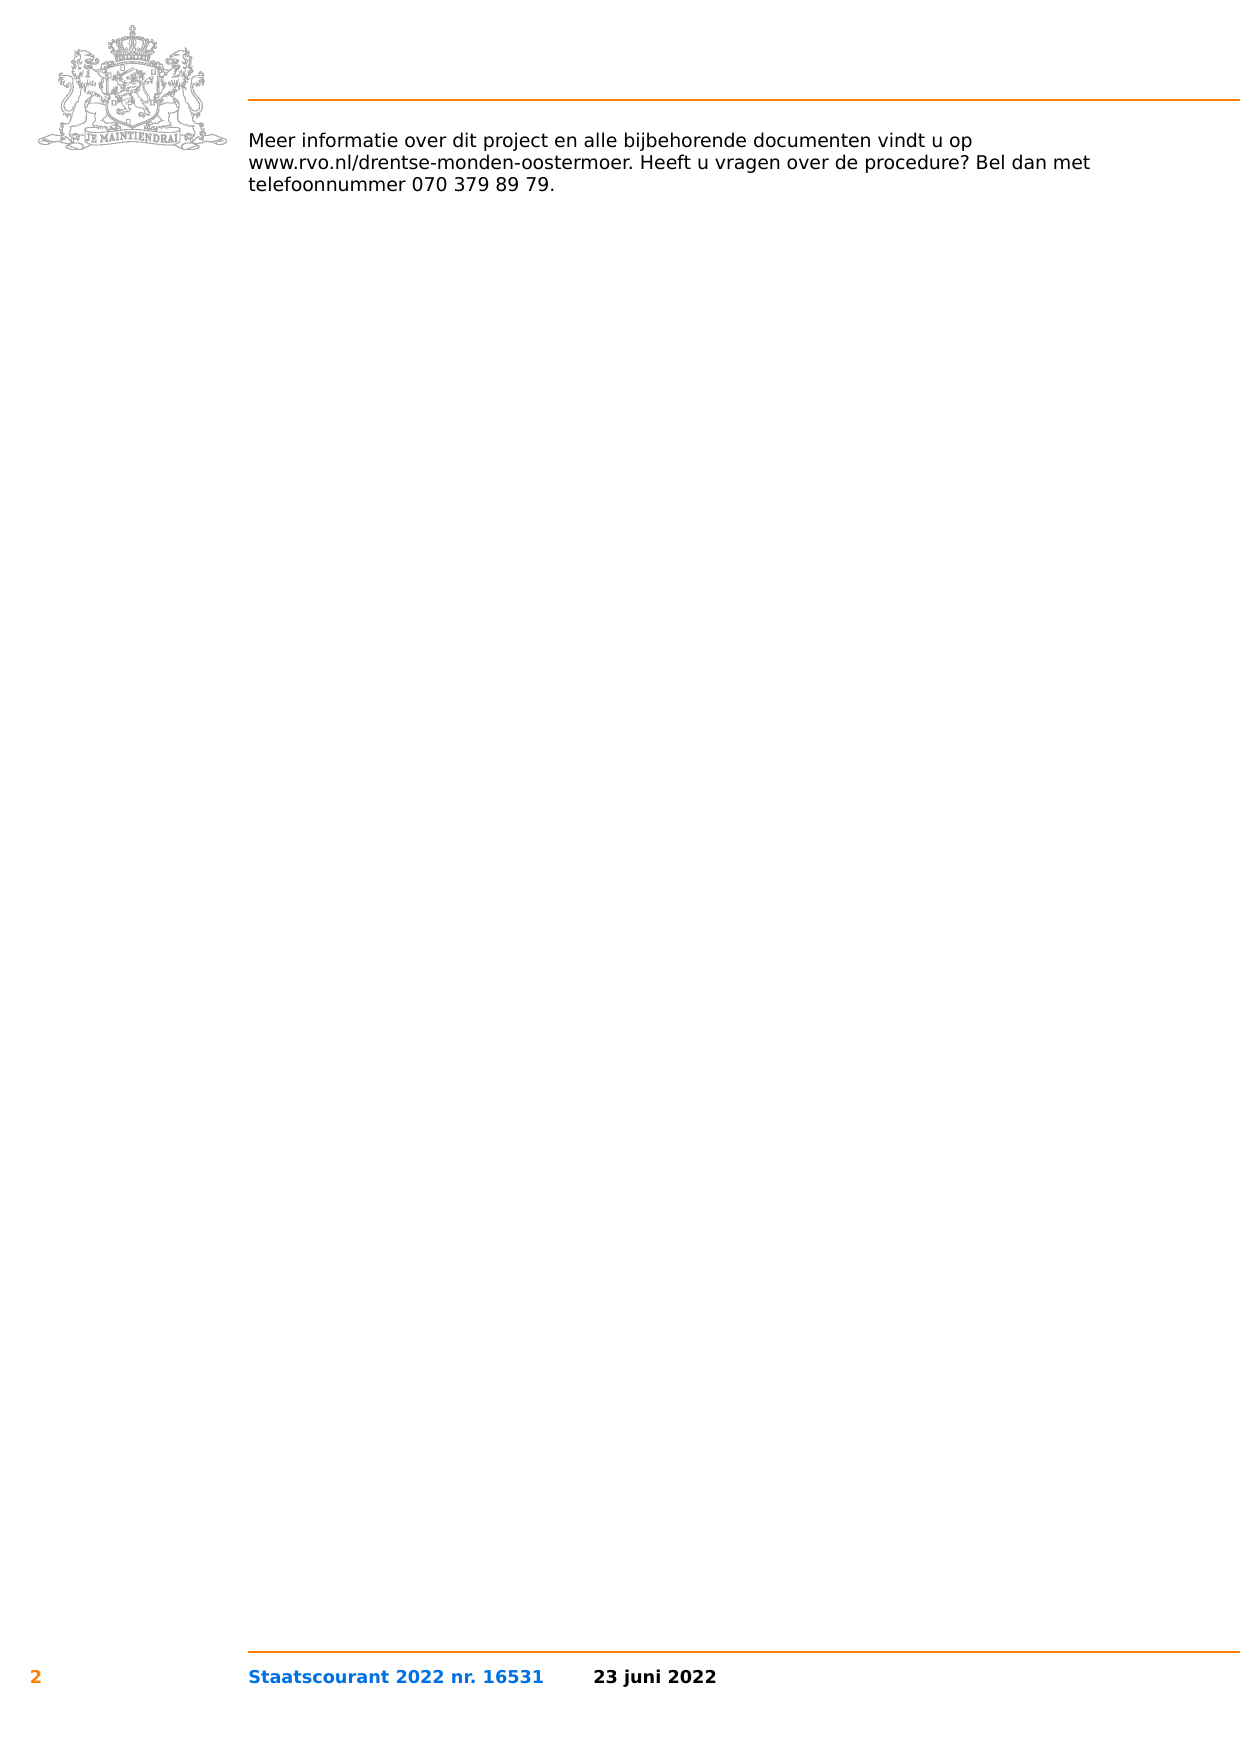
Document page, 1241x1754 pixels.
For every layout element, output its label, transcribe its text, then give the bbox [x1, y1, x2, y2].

picture [38, 25, 227, 150]
text Meer informatie over dit project en alle bijbehorende documenten vindt u op www.rvo.nl/drentse-monden-oostermoer. Heeft u vragen over de procedure? Bel dan met telefoonnummer 070 379 89 79. [248, 130, 1163, 196]
